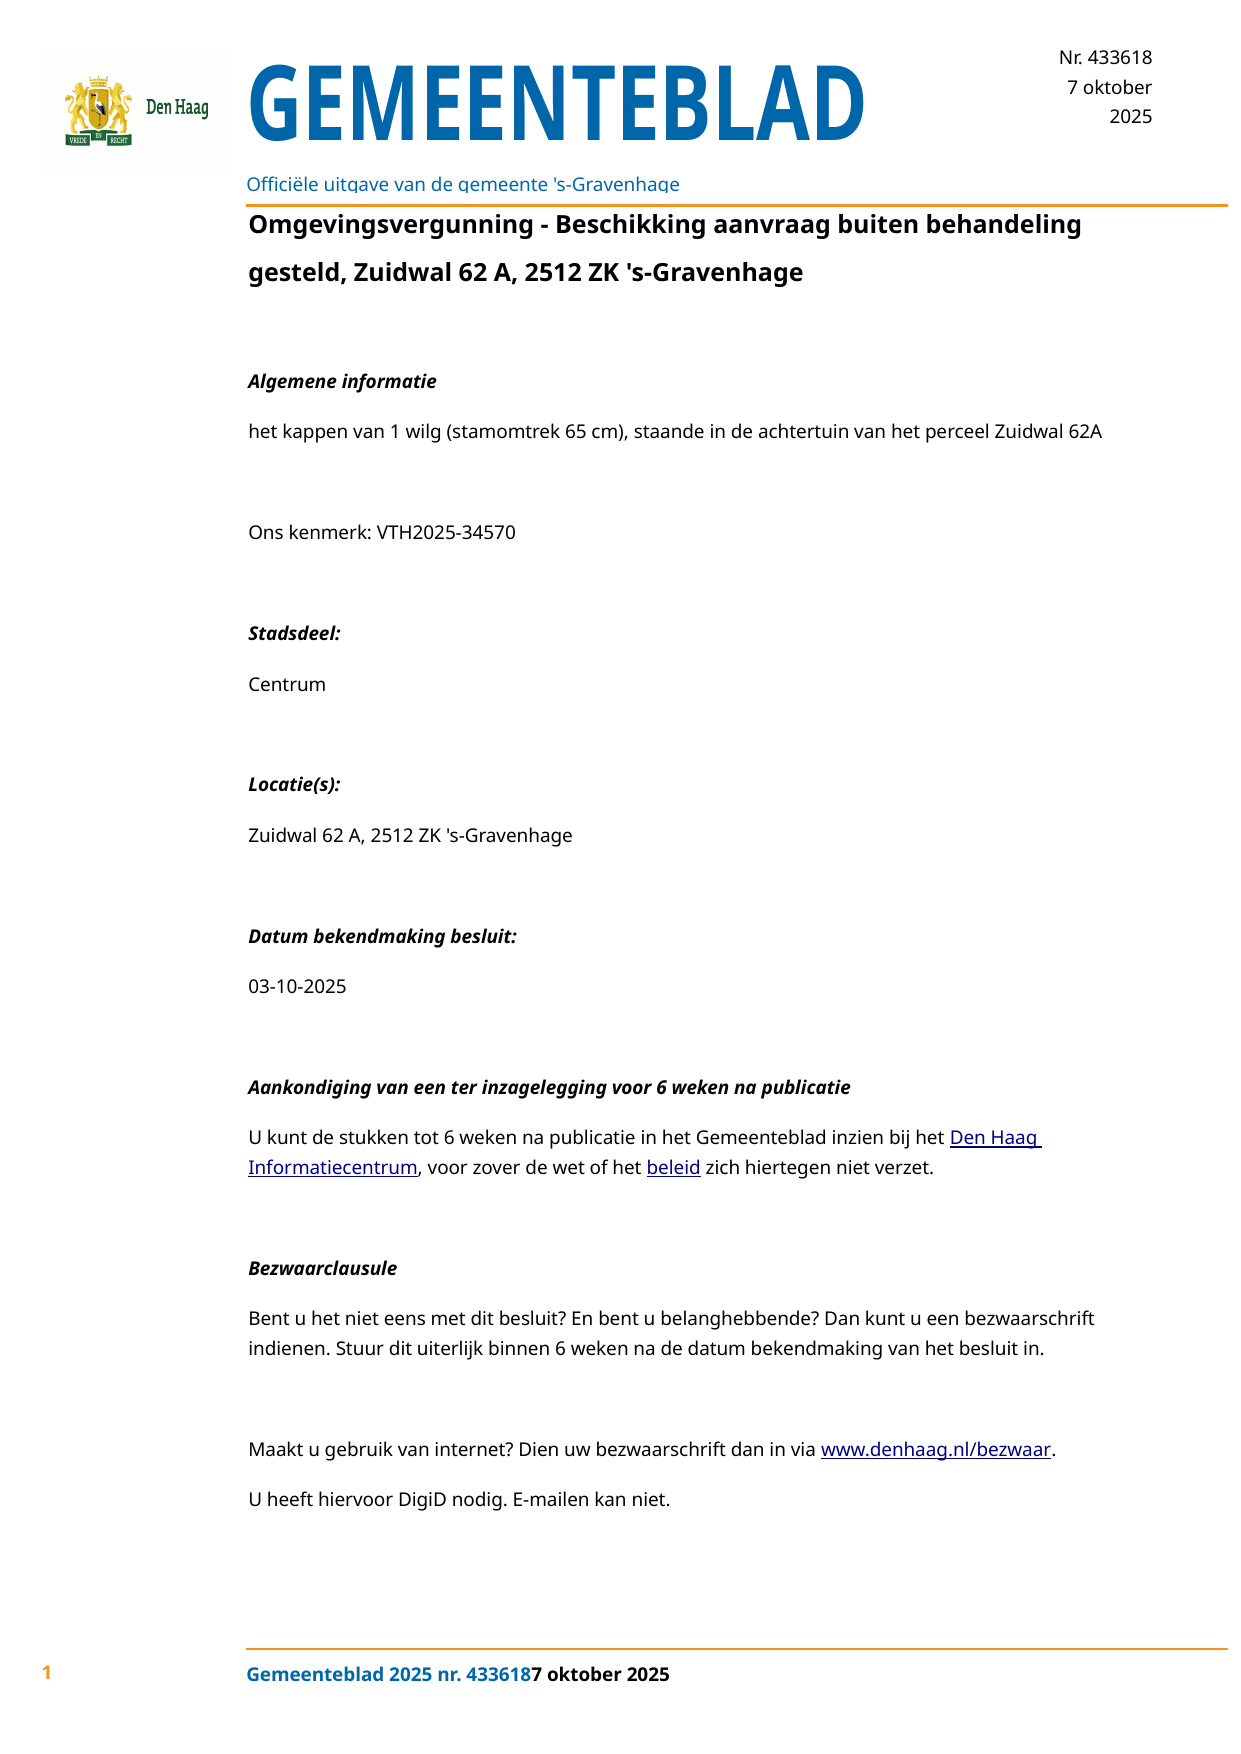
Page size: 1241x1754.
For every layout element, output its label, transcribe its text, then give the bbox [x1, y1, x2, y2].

text U heeft hiervoor DigiD nodig. E-mailen kan niet. [248, 1486, 1152, 1512]
text Ons kenmerk: VTH2025-34570 [248, 519, 1152, 545]
text Centrum [248, 671, 1152, 697]
text Stadsdeel: [248, 620, 1152, 646]
text Omgevingsvergunning - Beschikking aanvraag buiten behandeling gesteld, Zuidwal 62 A, 2512 ZK 's-Gravenhage [248, 207, 1152, 288]
text Bezwaarclausule [248, 1255, 1152, 1281]
text Bent u het niet eens met dit besluit? En bent u belanghebbende? Dan kunt u een bezwaarschrift indienen. Stuur dit uiterlijk binnen 6 weken na de datum bekendmaking van het besluit in. [248, 1305, 1152, 1361]
text Zuidwal 62 A, 2512 ZK 's-Gravenhage [248, 822, 1152, 848]
picture [41, 47, 231, 172]
text Algemene informatie [248, 368, 1152, 394]
text 03-10-2025 [248, 973, 1152, 999]
text het kappen van 1 wilg (stamomtrek 65 cm), staande in de achtertuin van het perceel Zuidwal 62A [248, 419, 1152, 444]
text Maakt u gebruik van internet? Dien uw bezwaarschrift dan in via www.denhaag.nl/bezwaar. [248, 1436, 1152, 1462]
text Locatie(s): [248, 772, 1152, 797]
text Aankondiging van een ter inzagelegging voor 6 weken na publicatie [248, 1074, 1152, 1100]
text Datum bekendmaking besluit: [248, 923, 1152, 949]
text U kunt de stukken tot 6 weken na publicatie in het Gemeenteblad inzien bij het Den Haag Informatiecentrum, voor zover de wet of het beleid zich hiertegen niet verzet. [248, 1124, 1152, 1180]
